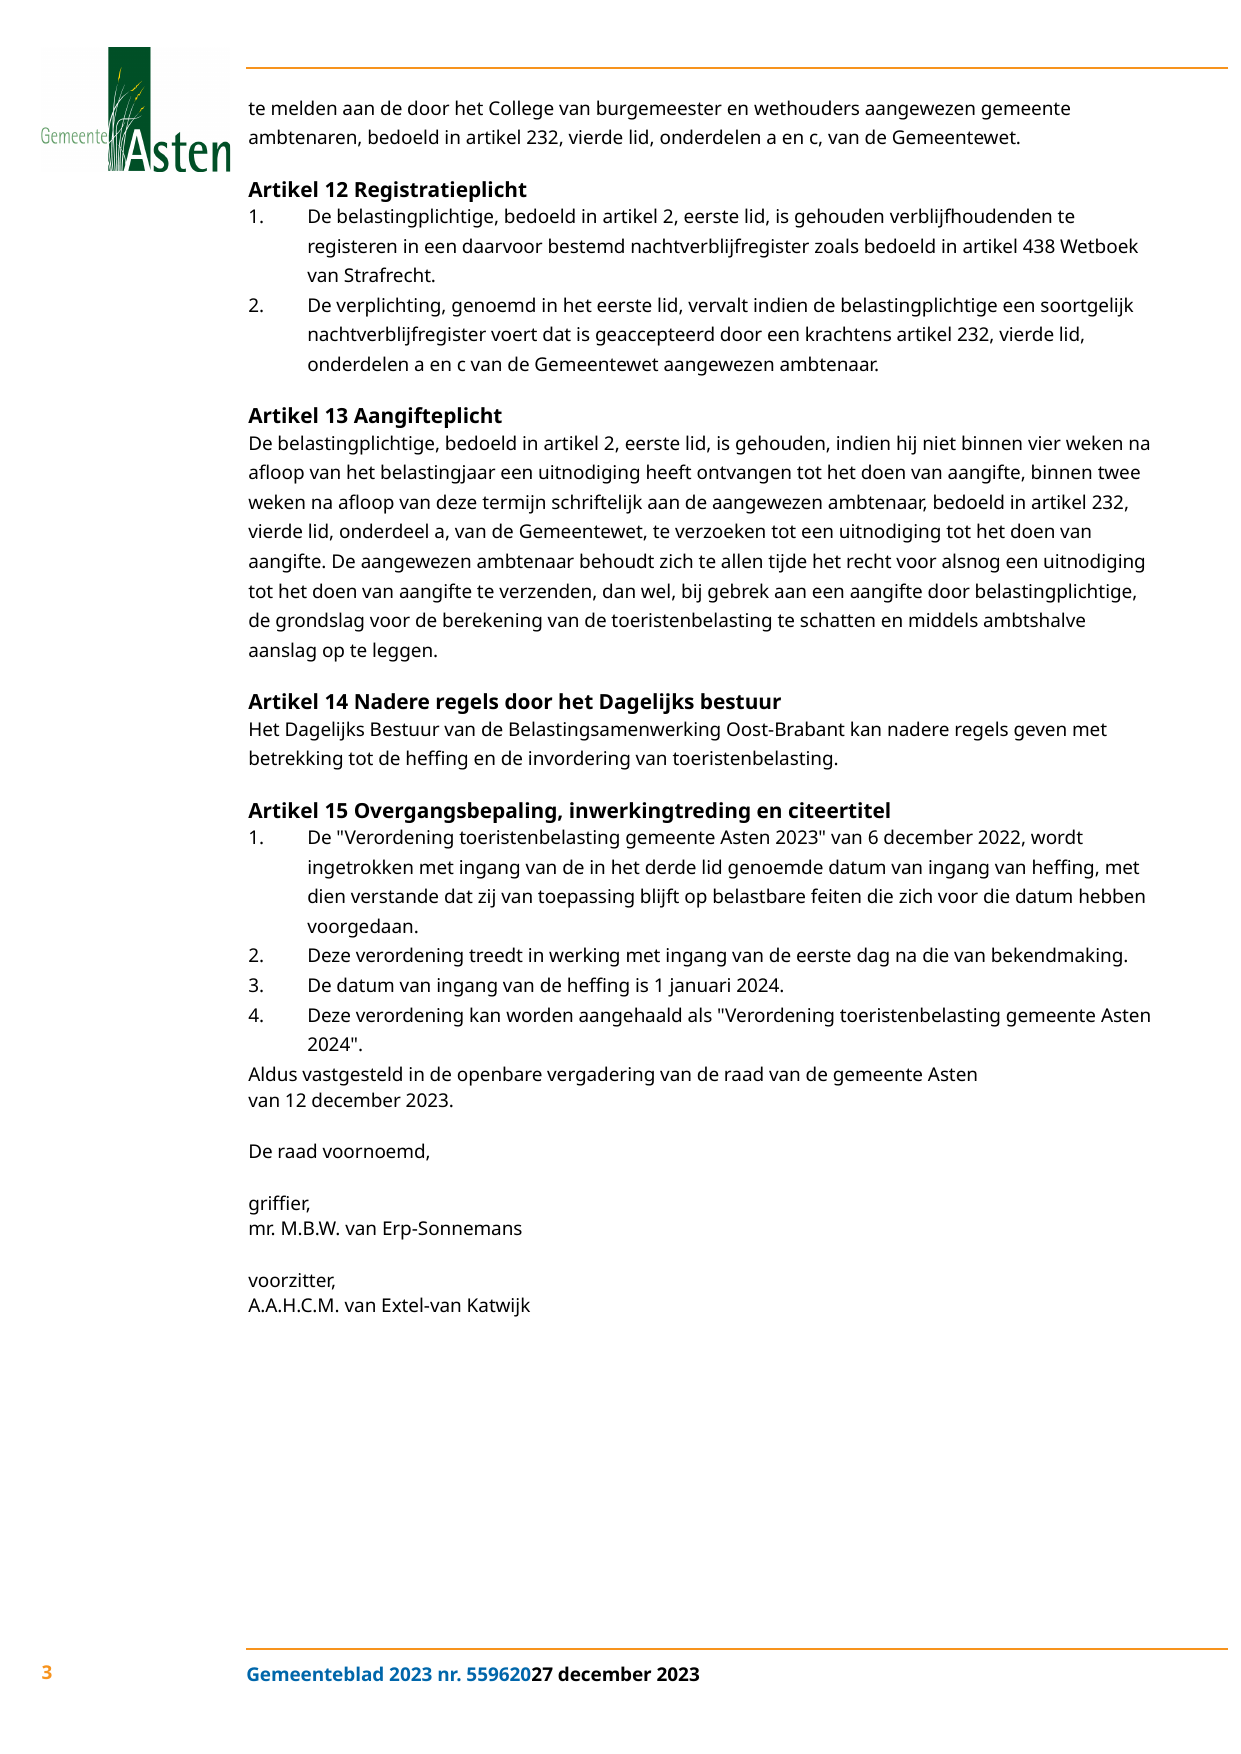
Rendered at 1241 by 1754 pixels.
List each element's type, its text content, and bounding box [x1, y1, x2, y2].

picture [41, 47, 231, 172]
text Artikel 15 Overgangsbepaling, inwerkingtreding en citeertitel [248, 796, 1152, 824]
text Aldus vastgesteld in de openbare vergadering van de raad van de gemeente Asten [248, 1061, 1152, 1087]
text voorzitter, [248, 1267, 1152, 1293]
list De verplichting, genoemd in het eerste lid, vervalt indien de belastingplichtige een soortgelijk nachtverblijfregister voert dat is geaccepteerd door een krachtens artikel 232, vierde lid, onderdelen a en c van de Gemeentewet aangewezen ambtenaar. [248, 292, 1152, 377]
text Artikel 14 Nadere regels door het Dagelijks bestuur [248, 687, 1152, 716]
text te melden aan de door het College van burgemeester en wethouders aangewezen gemeente ambtenaren, bedoeld in artikel 232, vierde lid, onderdelen a en c, van de Gemeentewet. [248, 95, 1152, 150]
text De raad voornoemd, [248, 1138, 1152, 1164]
text mr. M.B.W. van Erp-Sonnemans [248, 1215, 1152, 1241]
text De belastingplichtige, bedoeld in artikel 2, eerste lid, is gehouden, indien hij niet binnen vier weken na afloop van het belastingjaar een uitnodiging heeft ontvangen tot het doen van aangifte, binnen twee weken na afloop van deze termijn schriftelijk aan de aangewezen ambtenaar, bedoeld in artikel 232, vierde lid, onderdeel a, van de Gemeentewet, te verzoeken tot een uitnodiging tot het doen van aangifte. De aangewezen ambtenaar behoudt zich te allen tijde het recht voor alsnog een uitnodiging tot het doen van aangifte te verzenden, dan wel, bij gebrek aan een aangifte door belastingplichtige, de grondslag voor de berekening van de toeristenbelasting te schatten en middels ambtshalve aanslag op te leggen. [248, 430, 1152, 663]
list Deze verordening treedt in werking met ingang van de eerste dag na die van bekendmaking. [248, 943, 1152, 968]
text Artikel 12 Registratieplicht [248, 175, 1152, 203]
list De "Verordening toeristenbelasting gemeente Asten 2023" van 6 december 2022, wordt ingetrokken met ingang van de in het derde lid genoemde datum van ingang van heffing, met dien verstande dat zij van toepassing blijft op belastbare feiten die zich voor die datum hebben voorgedaan. [248, 824, 1152, 939]
list Deze verordening kan worden aangehaald als "Verordening toeristenbelasting gemeente Asten 2024". [248, 1002, 1152, 1057]
list De belastingplichtige, bedoeld in artikel 2, eerste lid, is gehouden verblijfhoudenden te registeren in een daarvoor bestemd nachtverblijfregister zoals bedoeld in artikel 438 Wetboek van Strafrecht. [248, 203, 1152, 288]
text van 12 december 2023. [248, 1087, 1152, 1112]
text A.A.H.C.M. van Extel-van Katwijk [248, 1293, 1152, 1318]
text griffier, [248, 1190, 1152, 1215]
text Artikel 13 Aangifteplicht [248, 402, 1152, 430]
list De datum van ingang van de heffing is 1 januari 2024. [248, 972, 1152, 998]
text Het Dagelijks Bestuur van de Belastingsamenwerking Oost-Brabant kan nadere regels geven met betrekking tot de heffing en de invordering van toeristenbelasting. [248, 716, 1152, 771]
